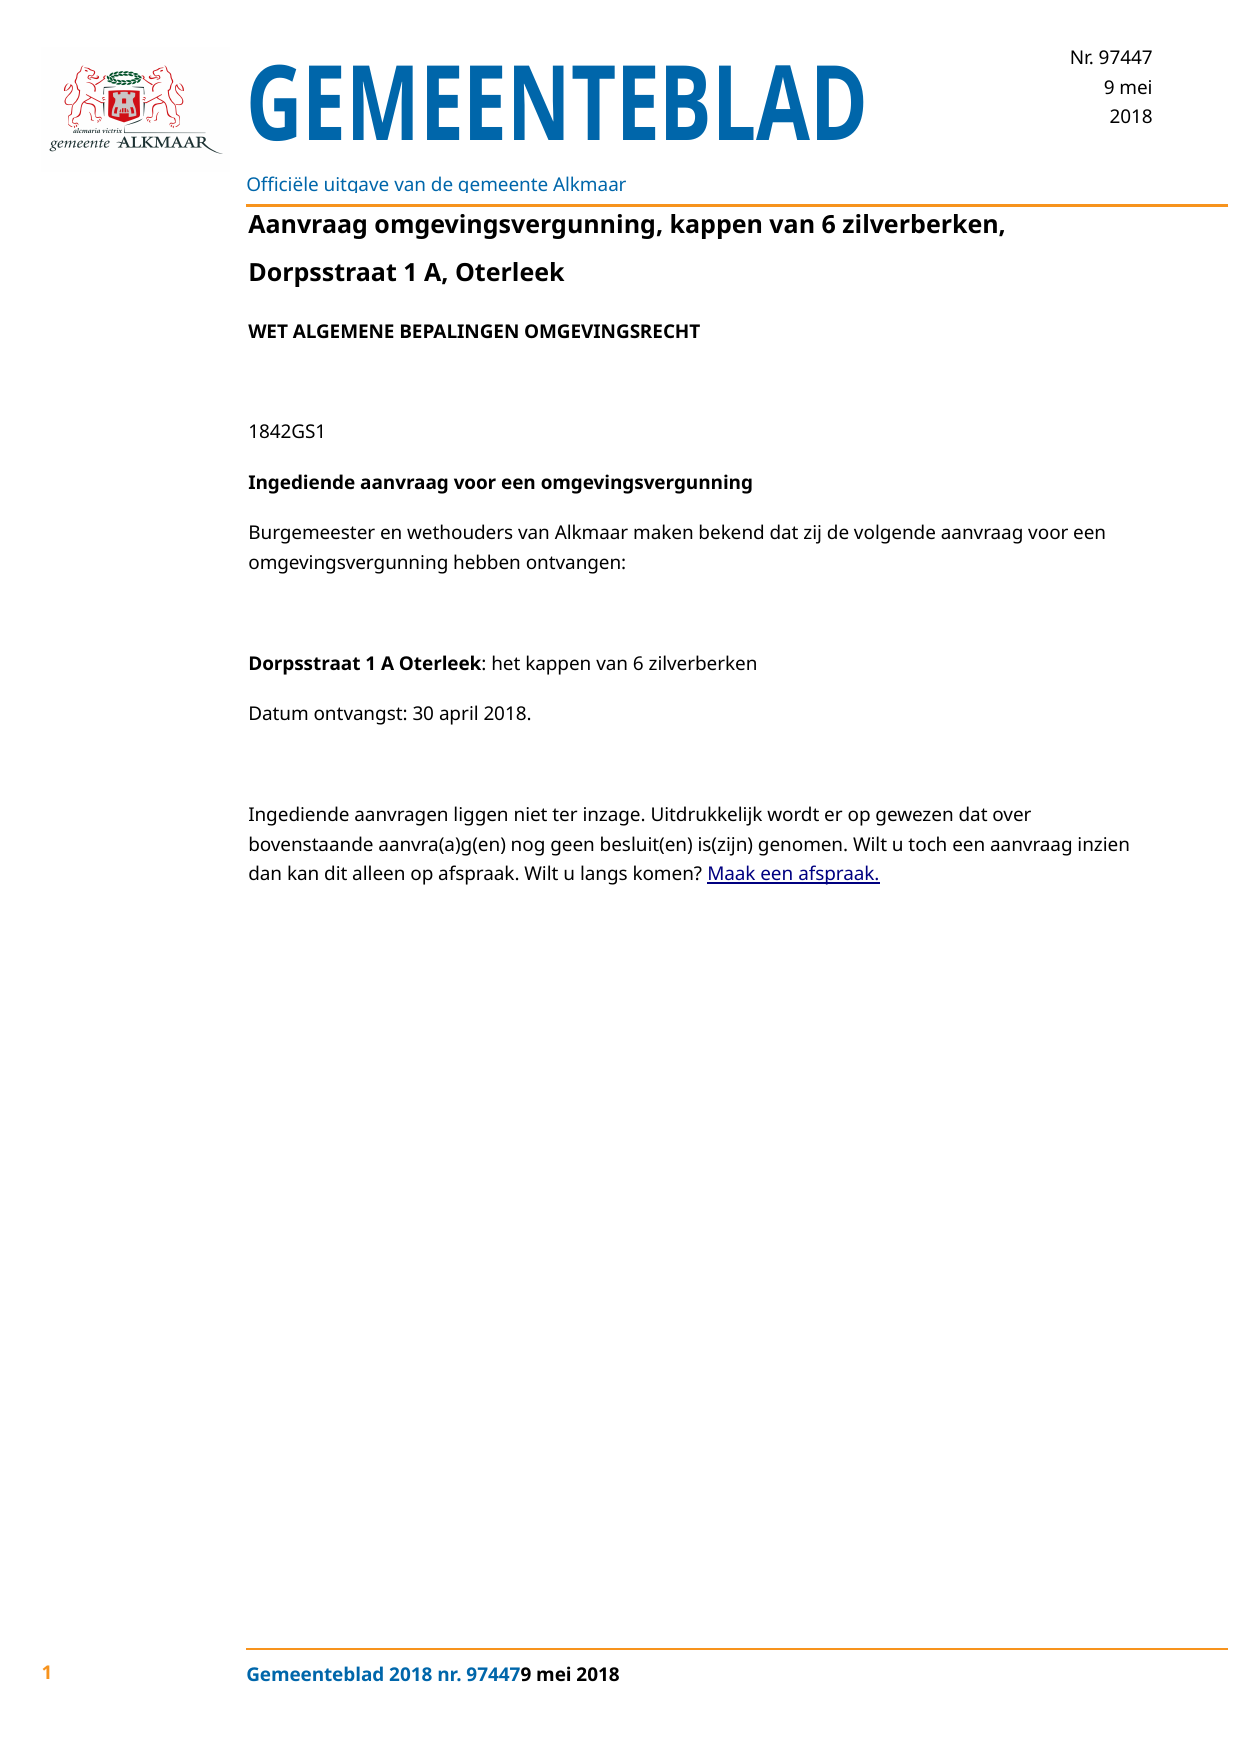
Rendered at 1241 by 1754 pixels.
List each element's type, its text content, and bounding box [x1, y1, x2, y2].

text WET ALGEMENE BEPALINGEN OMGEVINGSRECHT [248, 318, 1152, 344]
text Dorpsstraat 1 A Oterleek: het kappen van 6 zilverberken [248, 650, 1152, 676]
text Burgemeester en wethouders van Alkmaar maken bekend dat zij de volgende aanvraag voor een omgevingsvergunning hebben ontvangen: [248, 519, 1152, 575]
text Ingediende aanvraag voor een omgevingsvergunning [248, 469, 1152, 495]
text 1842GS1 [248, 419, 1152, 444]
text Datum ontvangst: 30 april 2018. [248, 700, 1152, 726]
text Aanvraag omgevingsvergunning, kappen van 6 zilverberken, Dorpsstraat 1 A, Oterleek [248, 207, 1152, 288]
text Ingediende aanvragen liggen niet ter inzage. Uitdrukkelijk wordt er op gewezen dat over bovenstaande aanvra(a)g(en) nog geen besluit(en) is(zijn) genomen. Wilt u toch een aanvraag inzien dan kan dit alleen op afspraak. Wilt u langs komen? Maak een afspraak. [248, 801, 1152, 886]
picture [41, 47, 231, 172]
